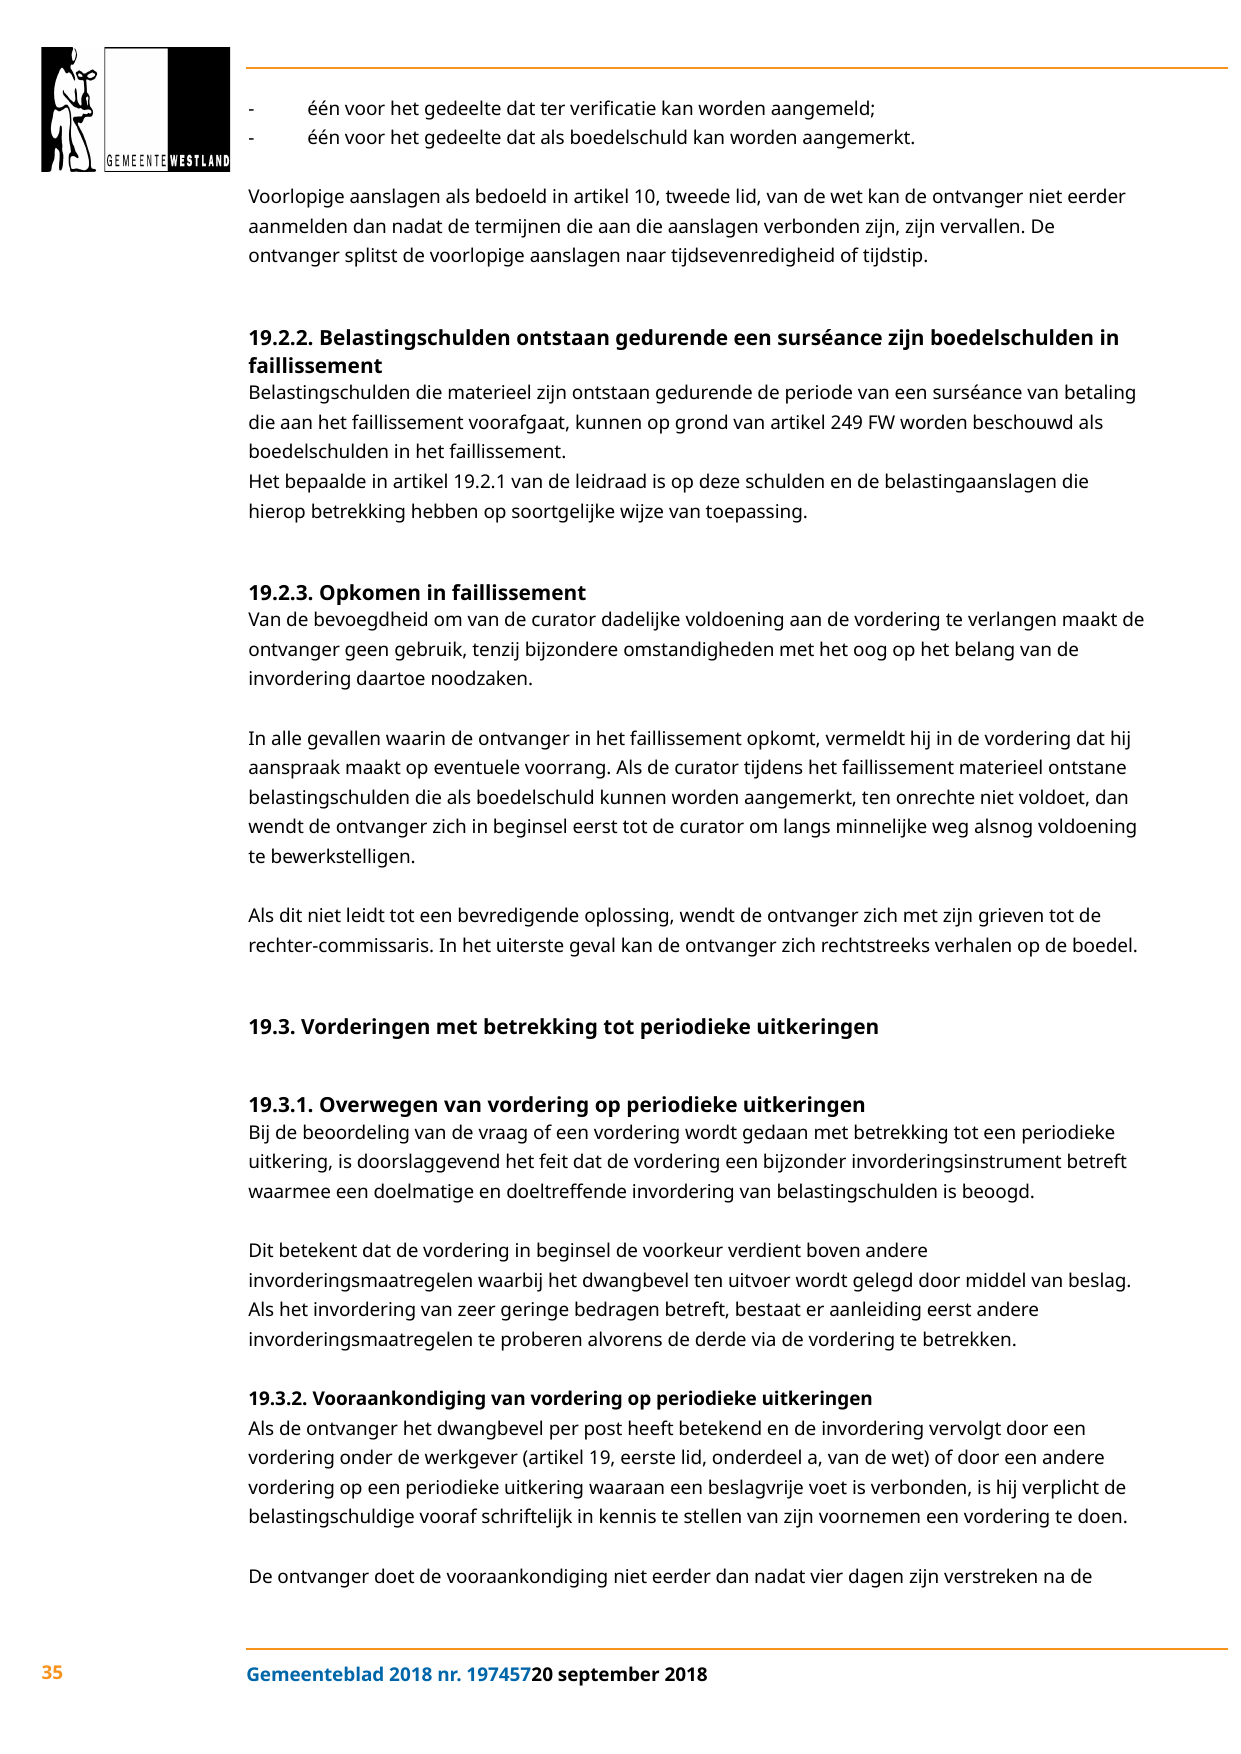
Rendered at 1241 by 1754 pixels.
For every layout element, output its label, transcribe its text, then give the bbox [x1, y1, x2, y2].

text 19.3.1. Overwegen van vordering op periodieke uitkeringen [248, 1091, 1152, 1119]
text Belastingschulden die materieel zijn ontstaan gedurende de periode van een surséance van betaling die aan het faillissement voorafgaat, kunnen op grond van artikel 249 FW worden beschouwd als boedelschulden in het faillissement. [248, 379, 1152, 464]
text De ontvanger doet de vooraankondiging niet eerder dan nadat vier dagen zijn verstreken na de [248, 1563, 1152, 1588]
text Bij de beoordeling van de vraag of een vordering wordt gedaan met betrekking tot een periodieke uitkering, is doorslaggevend het feit dat de vordering een bijzonder invorderingsinstrument betreft waarmee een doelmatige en doeltreffende invordering van belastingschulden is beoogd. [248, 1119, 1152, 1204]
text 19.3.2. Vooraankondiging van vordering op periodieke uitkeringen [248, 1385, 1152, 1411]
list één voor het gedeelte dat als boedelschuld kan worden aangemerkt. [248, 124, 1152, 150]
text 19.2.2. Belastingschulden ontstaan gedurende een surséance zijn boedelschulden in faillissement [248, 323, 1152, 379]
text Het bepaalde in artikel 19.2.1 van de leidraad is op deze schulden en de belastingaanslagen die hierop betrekking hebben op soortgelijke wijze van toepassing. [248, 468, 1152, 524]
picture [41, 47, 231, 172]
text Van de bevoegdheid om van de curator dadelijke voldoening aan de vordering te verlangen maakt de ontvanger geen gebruik, tenzij bijzondere omstandigheden met het oog op het belang van de invordering daartoe noodzaken. [248, 606, 1152, 691]
text Als dit niet leidt tot een bevredigende oplossing, wendt de ontvanger zich met zijn grieven tot de rechter-commissaris. In het uiterste geval kan de ontvanger zich rechtstreeks verhalen op de boedel. [248, 902, 1152, 957]
text In alle gevallen waarin de ontvanger in het faillissement opkomt, vermeldt hij in de vordering dat hij aanspraak maakt op eventuele voorrang. Als de curator tijdens het faillissement materieel ontstane belastingschulden die als boedelschuld kunnen worden aangemerkt, ten onrechte niet voldoet, dan wendt de ontvanger zich in beginsel eerst tot de curator om langs minnelijke weg alsnog voldoening te bewerkstelligen. [248, 725, 1152, 869]
list één voor het gedeelte dat ter verificatie kan worden aangemeld; [248, 95, 1152, 121]
text Voorlopige aanslagen als bedoeld in artikel 10, tweede lid, van de wet kan de ontvanger niet eerder aanmelden dan nadat de termijnen die aan die aanslagen verbonden zijn, zijn vervallen. De ontvanger splitst de voorlopige aanslagen naar tijdsevenredigheid of tijdstip. [248, 183, 1152, 268]
text 19.2.3. Opkomen in faillissement [248, 578, 1152, 606]
text Dit betekent dat de vordering in beginsel de voorkeur verdient boven andere invorderingsmaatregelen waarbij het dwangbevel ten uitvoer wordt gelegd door middel van beslag. Als het invordering van zeer geringe bedragen betreft, bestaat er aanleiding eerst andere invorderingsmaatregelen te proberen alvorens de derde via de vordering te betrekken. [248, 1237, 1152, 1352]
text 19.3. Vorderingen met betrekking tot periodieke uitkeringen [248, 1012, 1152, 1040]
text Als de ontvanger het dwangbevel per post heeft betekend en de invordering vervolgt door een vordering onder de werkgever (artikel 19, eerste lid, onderdeel a, van de wet) of door een andere vordering op een periodieke uitkering waaraan een beslagvrije voet is verbonden, is hij verplicht de belastingschuldige vooraf schriftelijk in kennis te stellen van zijn voornemen een vordering te doen. [248, 1415, 1152, 1529]
